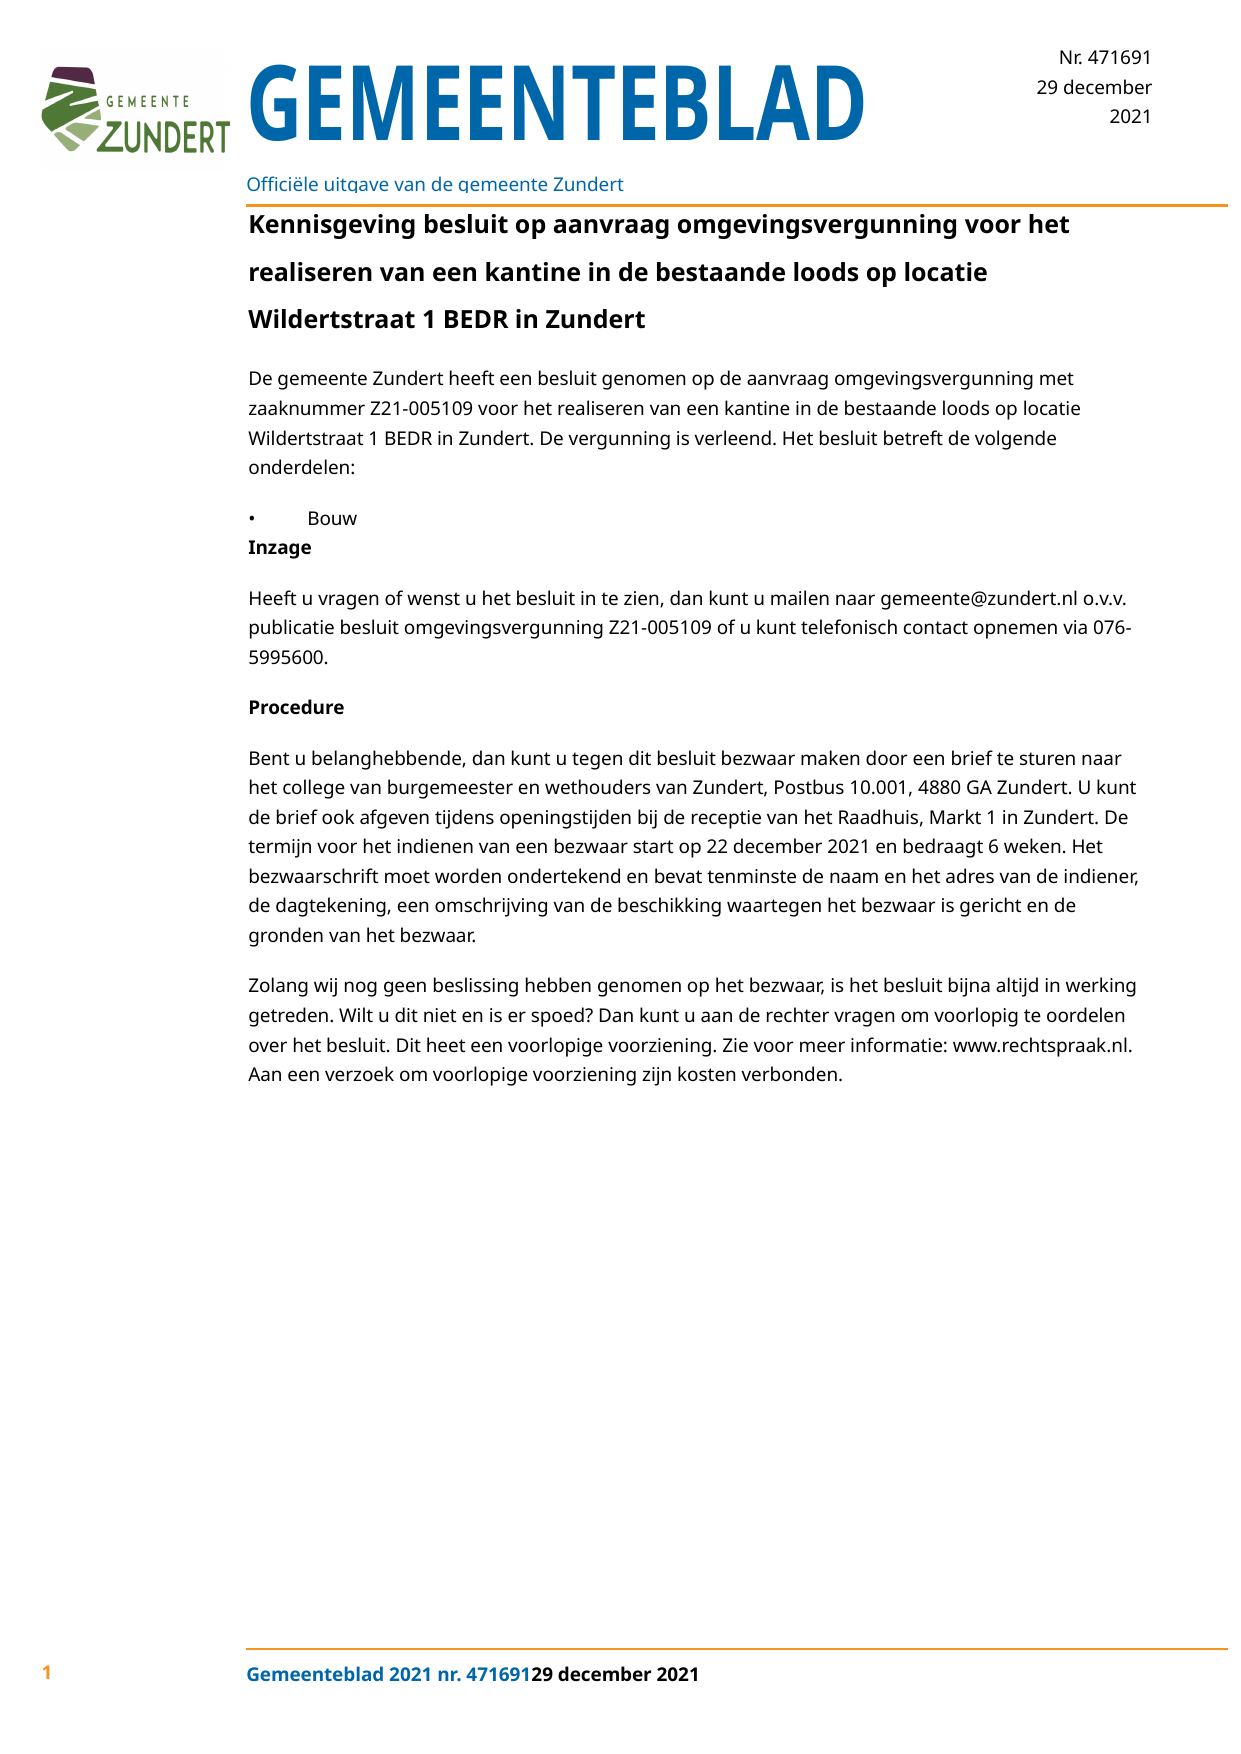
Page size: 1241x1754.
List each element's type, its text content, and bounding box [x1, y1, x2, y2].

text De gemeente Zundert heeft een besluit genomen op de aanvraag omgevingsvergunning met zaaknummer Z21-005109 voor het realiseren van een kantine in de bestaande loods op locatie Wildertstraat 1 BEDR in Zundert. De vergunning is verleend. Het besluit betreft de volgende onderdelen: [248, 366, 1152, 480]
text Heeft u vragen of wenst u het besluit in te zien, dan kunt u mailen naar gemeente@zundert.nl o.v.v. publicatie besluit omgevingsvergunning Z21-005109 of u kunt telefonisch contact opnemen via 076-5995600. [248, 585, 1152, 669]
list Bouw [248, 505, 1152, 530]
text Zolang wij nog geen beslissing hebben genomen op het bezwaar, is het besluit bijna altijd in werking getreden. Wilt u dit niet en is er spoed? Dan kunt u aan de rechter vragen om voorlopig te oordelen over het besluit. Dit heet een voorlopige voorziening. Zie voor meer informatie: www.rechtspraak.nl. Aan een verzoek om voorlopige voorziening zijn kosten verbonden. [248, 973, 1152, 1087]
text Bent u belanghebbende, dan kunt u tegen dit besluit bezwaar maken door een brief te sturen naar het college van burgemeester en wethouders van Zundert, Postbus 10.001, 4880 GA Zundert. U kunt de brief ook afgeven tijdens openingstijden bij de receptie van het Raadhuis, Markt 1 in Zundert. De termijn voor het indienen van een bezwaar start op 22 december 2021 en bedraagt 6 weken. Het bezwaarschrift moet worden ondertekend en bevat tenminste de naam en het adres van de indiener, de dagtekening, een omschrijving van de beschikking waartegen het bezwaar is gericht en de gronden van het bezwaar. [248, 745, 1152, 948]
picture [41, 47, 231, 172]
text Kennisgeving besluit op aanvraag omgevingsvergunning voor het realiseren van een kantine in de bestaande loods op locatie Wildertstraat 1 BEDR in Zundert [248, 207, 1152, 336]
text Procedure [248, 694, 1152, 720]
text Inzage [248, 534, 1152, 560]
